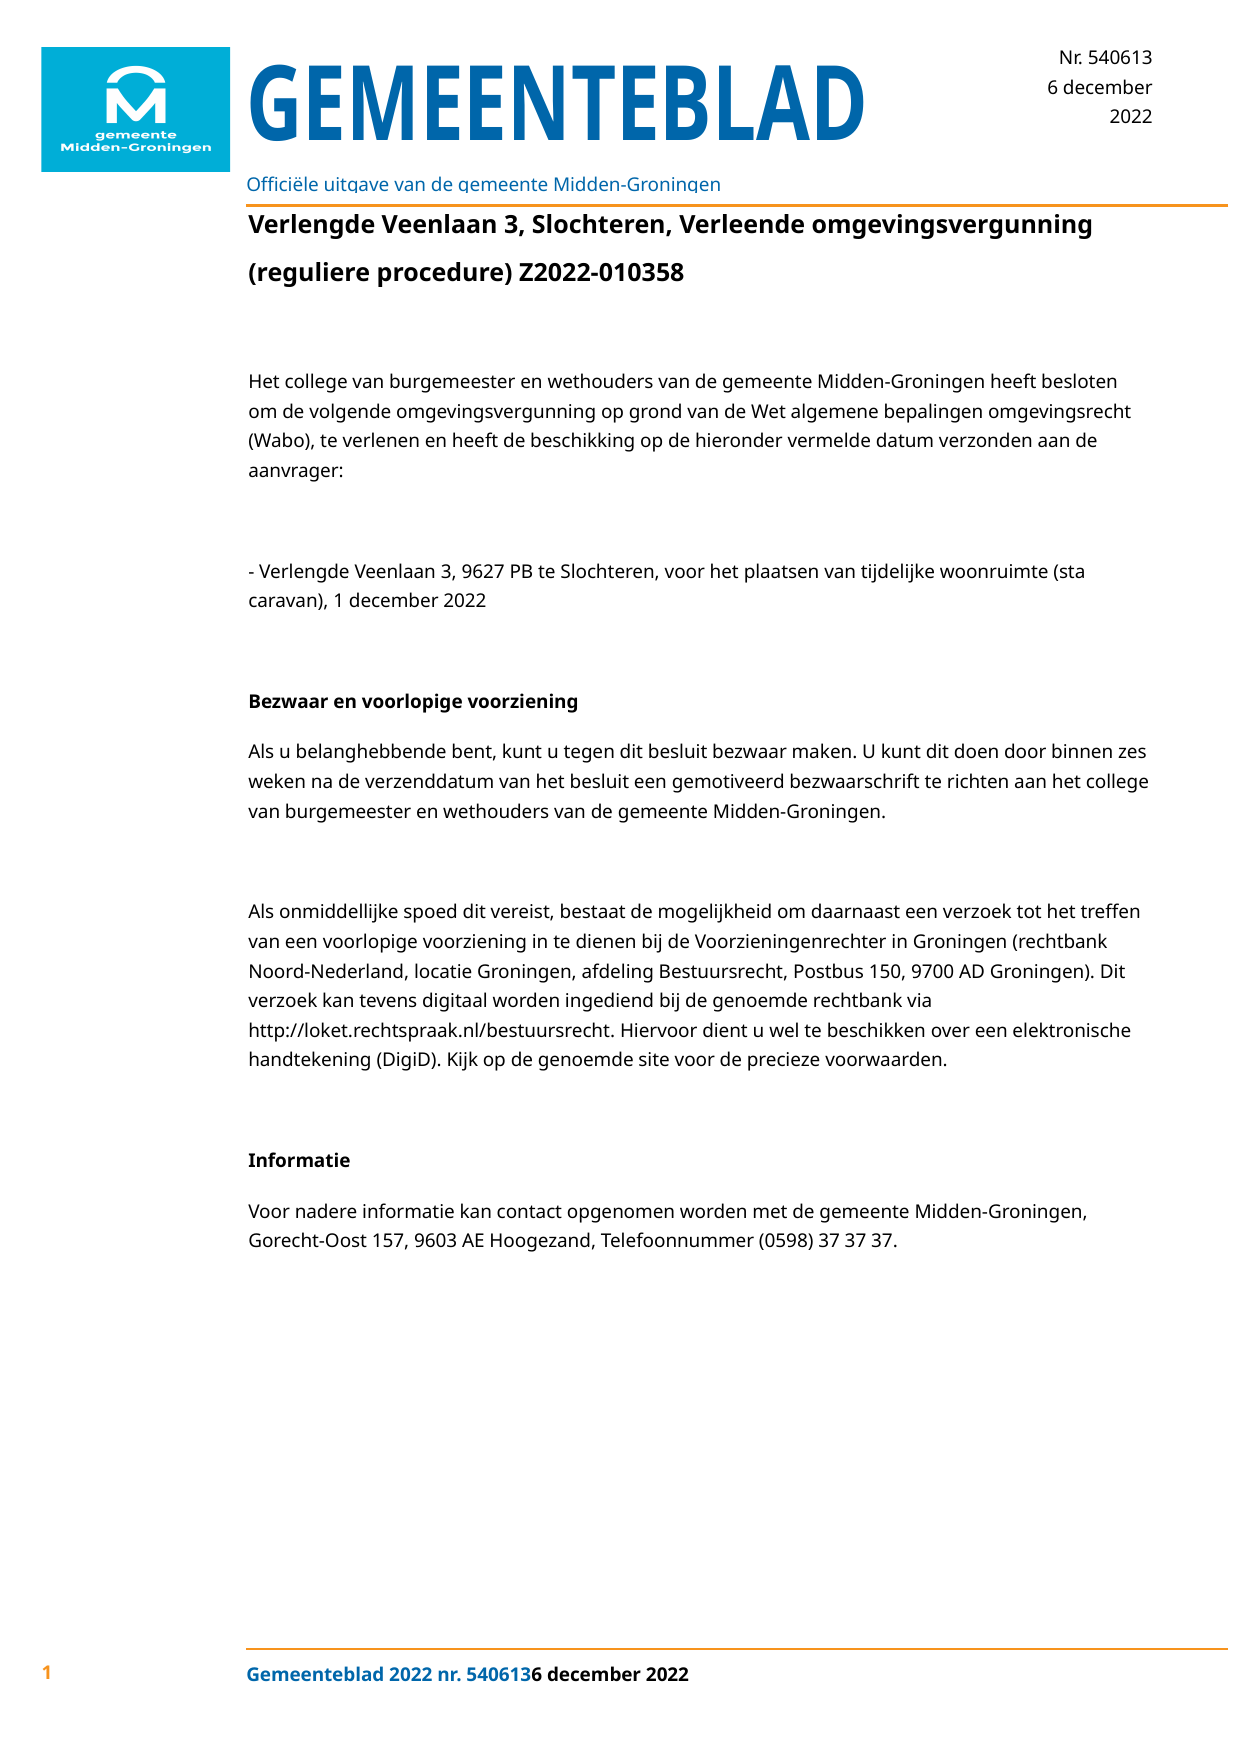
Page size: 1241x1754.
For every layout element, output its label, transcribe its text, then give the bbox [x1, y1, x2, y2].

picture [107, 89, 165, 122]
text - Verlengde Veenlaan 3, 9627 PB te Slochteren, voor het plaatsen van tijdelijke woonruimte (sta caravan), 1 december 2022 [248, 558, 1152, 613]
text Voor nadere informatie kan contact opgenomen worden met de gemeente Midden-Groningen, Gorecht-Oost 157, 9603 AE Hoogezand, Telefoonnummer (0598) 37 37 37. [248, 1198, 1152, 1253]
text Het college van burgemeester en wethouders van de gemeente Midden-Groningen heeft besloten om de volgende omgevingsvergunning op grond van de Wet algemene bepalingen omgevingsrecht (Wabo), te verlenen en heeft de beschikking op de hieronder vermelde datum verzonden aan de aanvrager: [248, 368, 1152, 483]
text Als onmiddellijke spoed dit vereist, bestaat de mogelijkheid om daarnaast een verzoek tot het treffen van een voorlopige voorziening in te dienen bij de Voorzieningenrechter in Groningen (rechtbank Noord-Nederland, locatie Groningen, afdeling Bestuursrecht, Postbus 150, 9700 AD Groningen). Dit verzoek kan tevens digitaal worden ingediend bij de genoemde rechtbank via http://loket.rechtspraak.nl/bestuursrecht. Hiervoor dient u wel te beschikken over een elektronische handtekening (DigiD). Kijk op de genoemde site voor de precieze voorwaarden. [248, 899, 1152, 1072]
text Bezwaar en voorlopige voorziening [248, 688, 1152, 714]
text Verlengde Veenlaan 3, Slochteren, Verleende omgevingsvergunning (reguliere procedure) Z2022-010358 [248, 207, 1152, 288]
picture [184, 146, 190, 153]
text Informatie [248, 1147, 1152, 1173]
text Als u belanghebbende bent, kunt u tegen dit besluit bezwaar maken. U kunt dit doen door binnen zes weken na de verzenddatum van het besluit een gemotiveerd bezwaarschrift te richten aan het college van burgemeester en wethouders van de gemeente Midden-Groningen. [248, 739, 1152, 824]
picture [108, 66, 164, 82]
